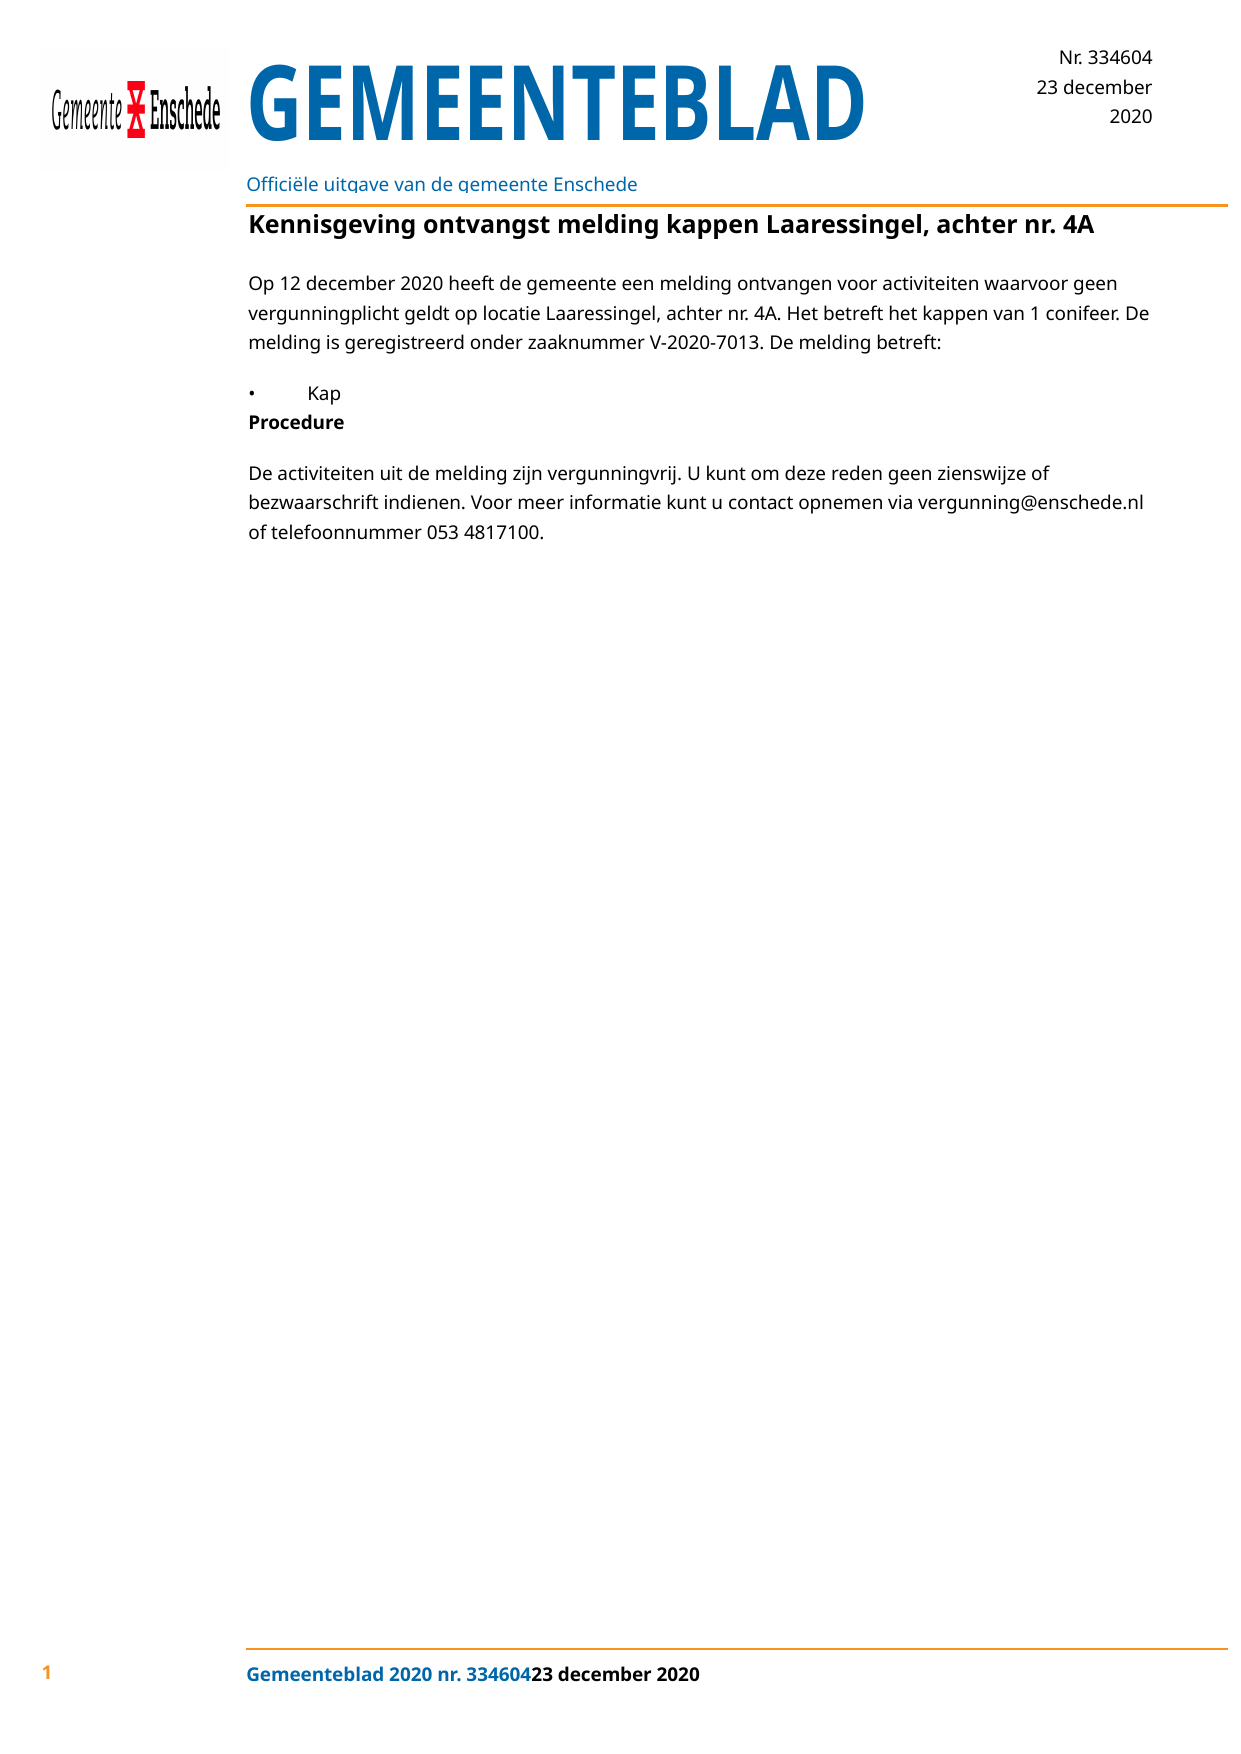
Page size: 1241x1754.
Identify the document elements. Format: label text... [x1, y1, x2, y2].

text Op 12 december 2020 heeft de gemeente een melding ontvangen voor activiteiten waarvoor geen vergunningplicht geldt op locatie Laaressingel, achter nr. 4A. Het betreft het kappen van 1 conifeer. De melding is geregistreerd onder zaaknummer V-2020-7013. De melding betreft: [248, 270, 1152, 355]
picture [41, 47, 231, 172]
text Procedure [248, 409, 1152, 435]
list Kap [248, 380, 1152, 406]
text Kennisgeving ontvangst melding kappen Laaressingel, achter nr. 4A [248, 207, 1152, 241]
text De activiteiten uit de melding zijn vergunningvrij. U kunt om deze reden geen zienswijze of bezwaarschrift indienen. Voor meer informatie kunt u contact opnemen via vergunning@enschede.nl of telefoonnummer 053 4817100. [248, 460, 1152, 545]
